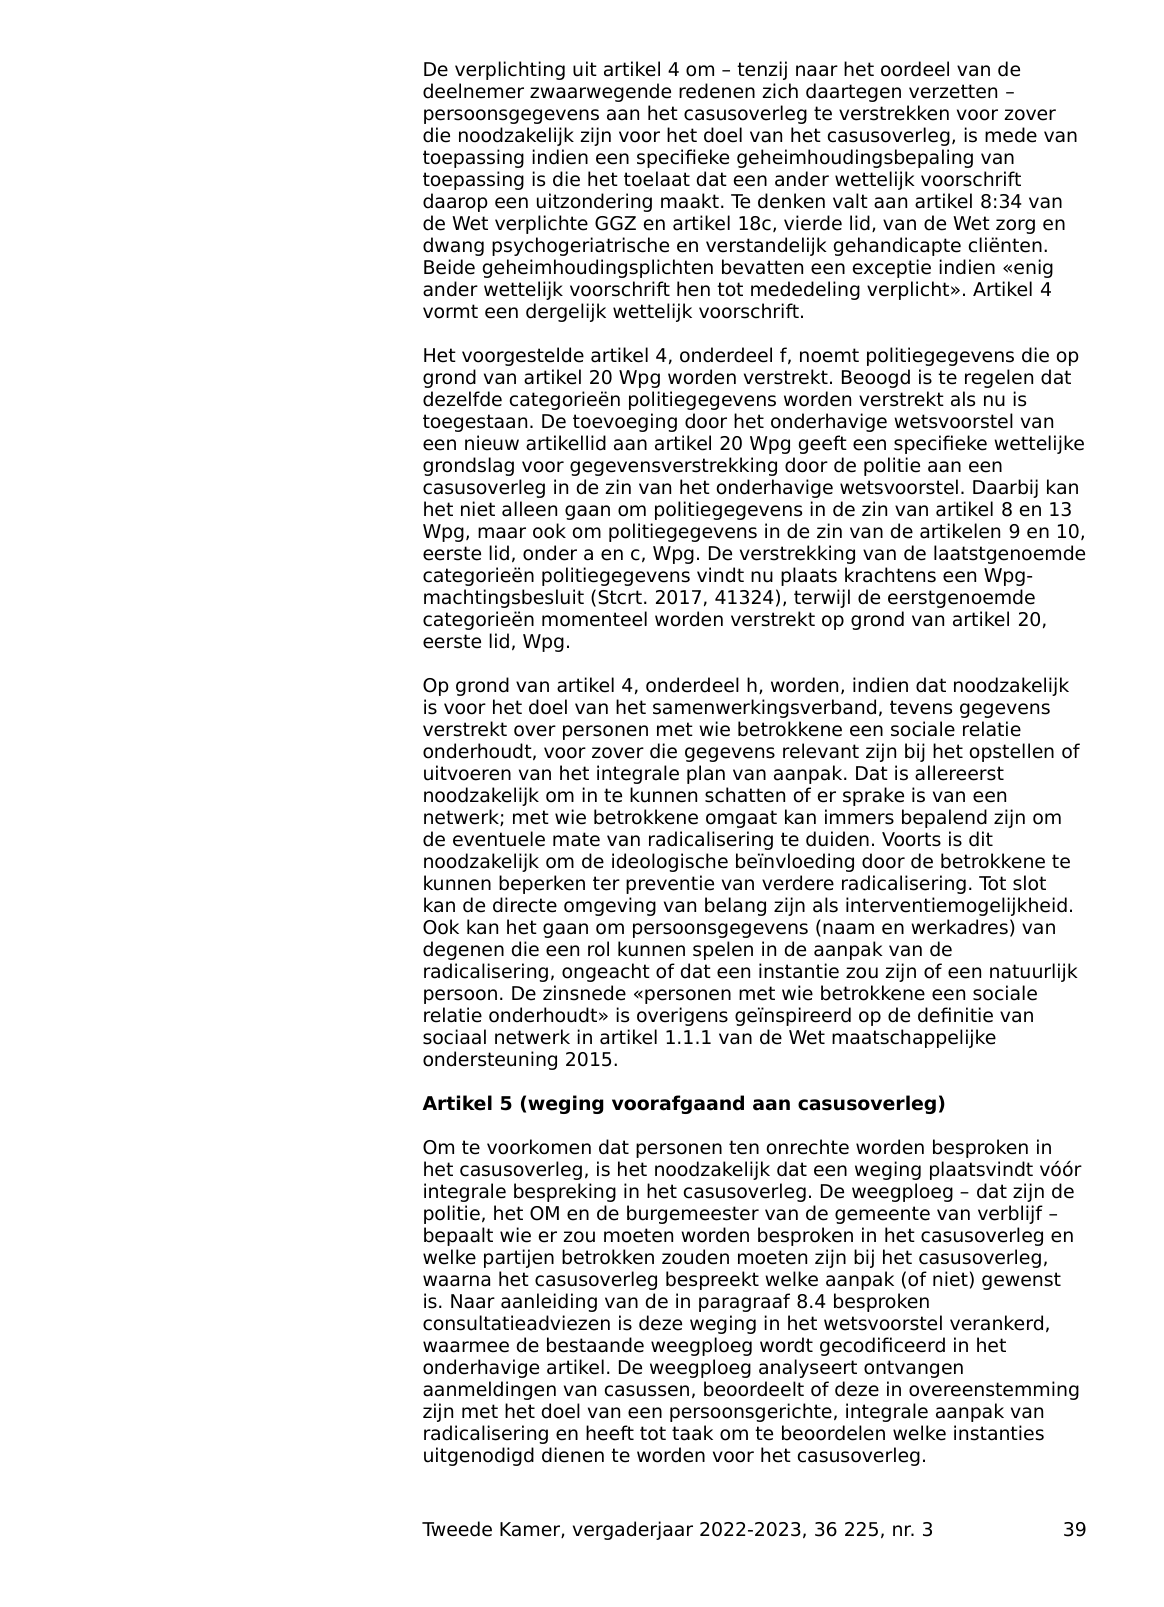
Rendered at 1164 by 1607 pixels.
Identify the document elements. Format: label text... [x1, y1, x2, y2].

text De verplichting uit artikel 4 om – tenzij naar het oordeel van de deelnemer zwaarwegende redenen zich daartegen verzetten – persoonsgegevens aan het casusoverleg te verstrekken voor zover die noodzakelijk zijn voor het doel van het casusoverleg, is mede van toepassing indien een specifieke geheimhoudingsbepaling van toepassing is die het toelaat dat een ander wettelijk voorschrift daarop een uitzondering maakt. Te denken valt aan artikel 8:34 van de Wet verplichte GGZ en artikel 18c, vierde lid, van de Wet zorg en dwang psychogeriatrische en verstandelijk gehandicapte cliënten. Beide geheimhoudingsplichten bevatten een exceptie indien «enig ander wettelijk voorschrift hen tot mededeling verplicht». Artikel 4 vormt een dergelijk wettelijk voorschrift. [422, 59, 1087, 323]
subtitle Artikel 5 (weging voorafgaand aan casusoverleg) [422, 1093, 1087, 1115]
text Op grond van artikel 4, onderdeel h, worden, indien dat noodzakelijk is voor het doel van het samenwerkingsverband, tevens gegevens verstrekt over personen met wie betrokkene een sociale relatie onderhoudt, voor zover die gegevens relevant zijn bij het opstellen of uitvoeren van het integrale plan van aanpak. Dat is allereerst noodzakelijk om in te kunnen schatten of er sprake is van een netwerk; met wie betrokkene omgaat kan immers bepalend zijn om de eventuele mate van radicalisering te duiden. Voorts is dit noodzakelijk om de ideologische beïnvloeding door de betrokkene te kunnen beperken ter preventie van verdere radicalisering. Tot slot kan de directe omgeving van belang zijn als interventiemogelijkheid. Ook kan het gaan om persoonsgegevens (naam en werkadres) van degenen die een rol kunnen spelen in de aanpak van de radicalisering, ongeacht of dat een instantie zou zijn of een natuurlijk persoon. De zinsnede «personen met wie betrokkene een sociale relatie onderhoudt» is overigens geïnspireerd op de definitie van sociaal netwerk in artikel 1.1.1 van de Wet maatschappelijke ondersteuning 2015. [422, 675, 1087, 1071]
text Om te voorkomen dat personen ten onrechte worden besproken in het casusoverleg, is het noodzakelijk dat een weging plaatsvindt vóór integrale bespreking in het casusoverleg. De weegploeg – dat zijn de politie, het OM en de burgemeester van de gemeente van verblijf – bepaalt wie er zou moeten worden besproken in het casusoverleg en welke partijen betrokken zouden moeten zijn bij het casusoverleg, waarna het casusoverleg bespreekt welke aanpak (of niet) gewenst is. Naar aanleiding van de in paragraaf 8.4 besproken consultatieadviezen is deze weging in het wetsvoorstel verankerd, waarmee de bestaande weegploeg wordt gecodificeerd in het onderhavige artikel. De weegploeg analyseert ontvangen aanmeldingen van casussen, beoordeelt of deze in overeenstemming zijn met het doel van een persoonsgerichte, integrale aanpak van radicalisering en heeft tot taak om te beoordelen welke instanties uitgenodigd dienen te worden voor het casusoverleg. [422, 1137, 1087, 1467]
text Het voorgestelde artikel 4, onderdeel f, noemt politiegegevens die op grond van artikel 20 Wpg worden verstrekt. Beoogd is te regelen dat dezelfde categorieën politiegegevens worden verstrekt als nu is toegestaan. De toevoeging door het onderhavige wetsvoorstel van een nieuw artikellid aan artikel 20 Wpg geeft een specifieke wettelijke grondslag voor gegevensverstrekking door de politie aan een casusoverleg in de zin van het onderhavige wetsvoorstel. Daarbij kan het niet alleen gaan om politiegegevens in de zin van artikel 8 en 13 Wpg, maar ook om politiegegevens in de zin van de artikelen 9 en 10, eerste lid, onder a en c, Wpg. De verstrekking van de laatstgenoemde categorieën politiegegevens vindt nu plaats krachtens een Wpg-machtingsbesluit (Stcrt. 2017, 41324), terwijl de eerstgenoemde categorieën momenteel worden verstrekt op grond van artikel 20, eerste lid, Wpg. [422, 345, 1087, 653]
